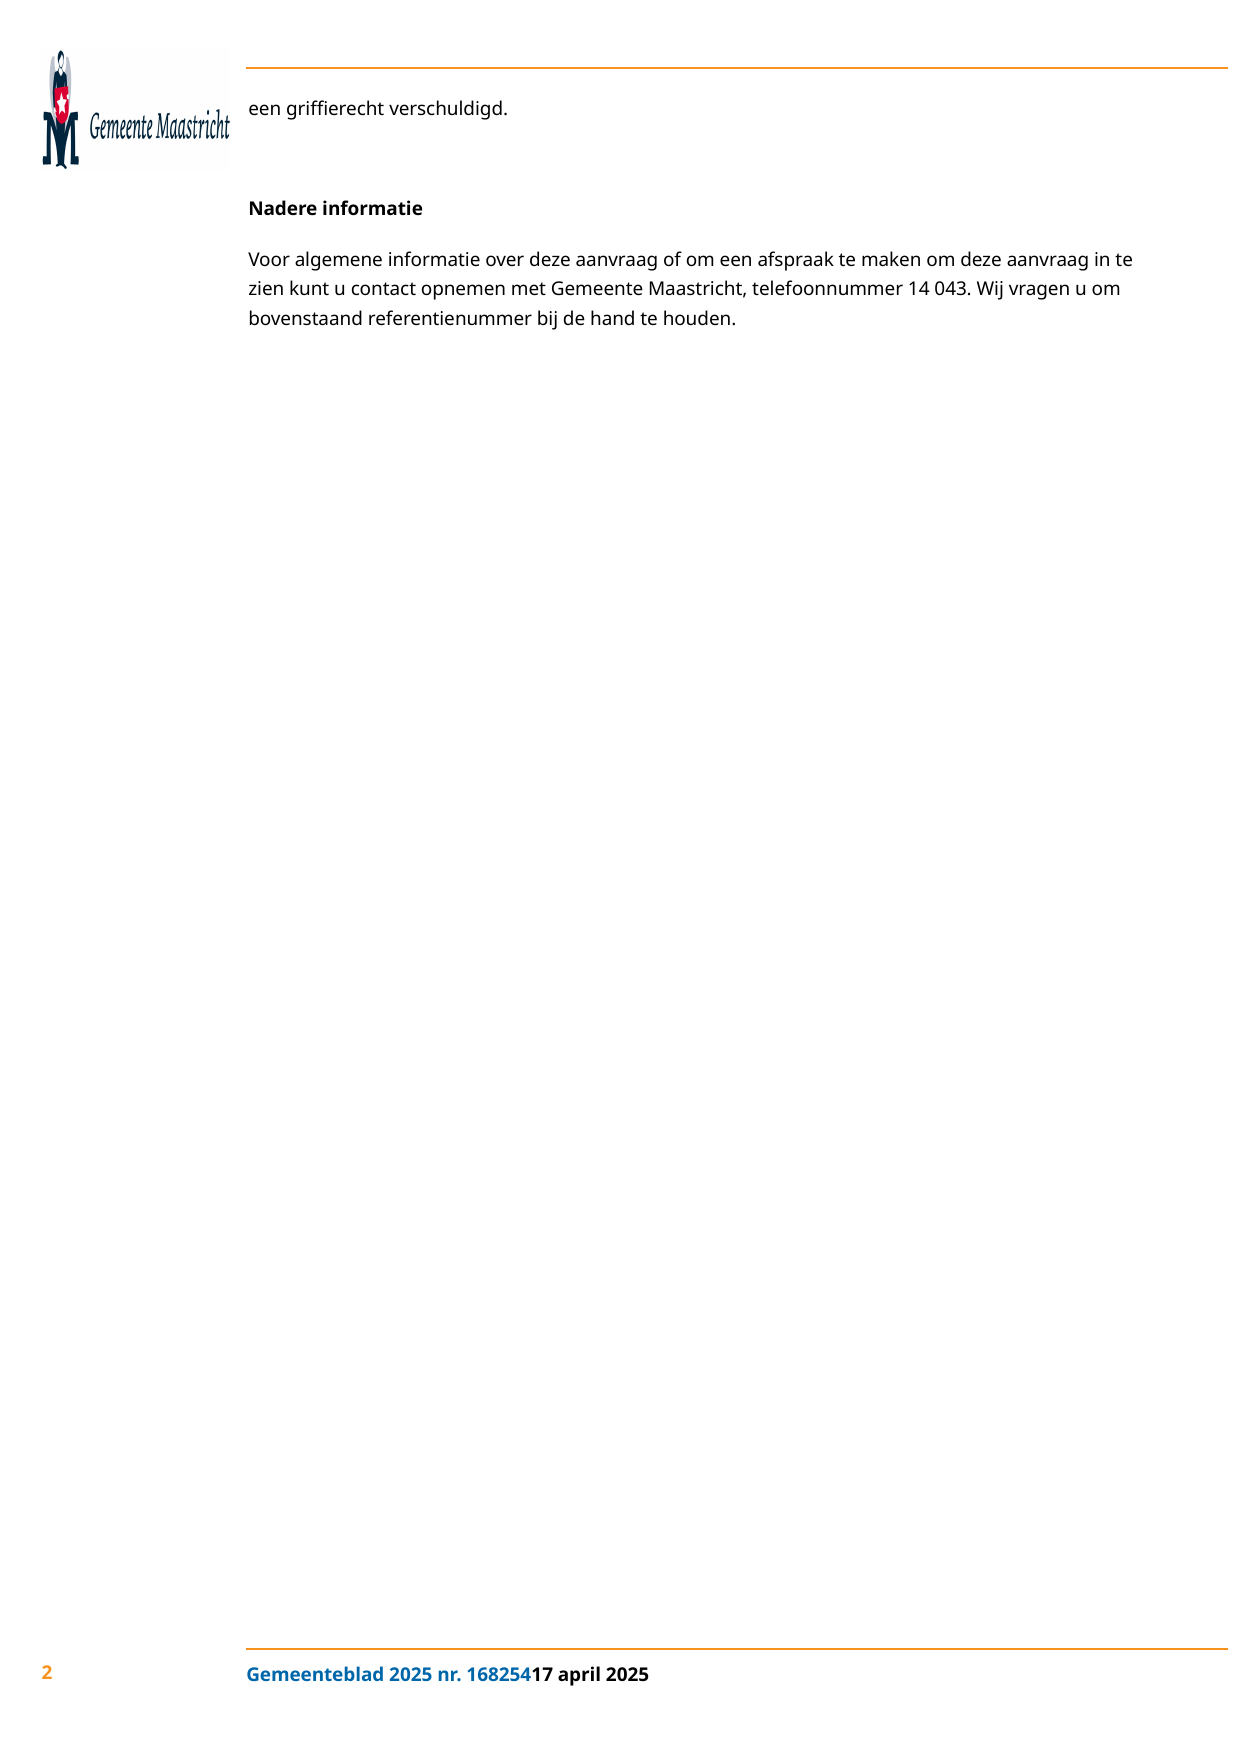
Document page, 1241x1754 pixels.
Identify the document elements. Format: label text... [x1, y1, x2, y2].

picture [41, 47, 231, 172]
text Nadere informatie [248, 196, 1152, 221]
text Voor algemene informatie over deze aanvraag of om een afspraak te maken om deze aanvraag in te zien kunt u contact opnemen met Gemeente Maastricht, telefoonnummer 14 043. Wij vragen u om bovenstaand referentienummer bij de hand te houden. [248, 246, 1152, 331]
text een griffierecht verschuldigd. [248, 95, 1152, 121]
